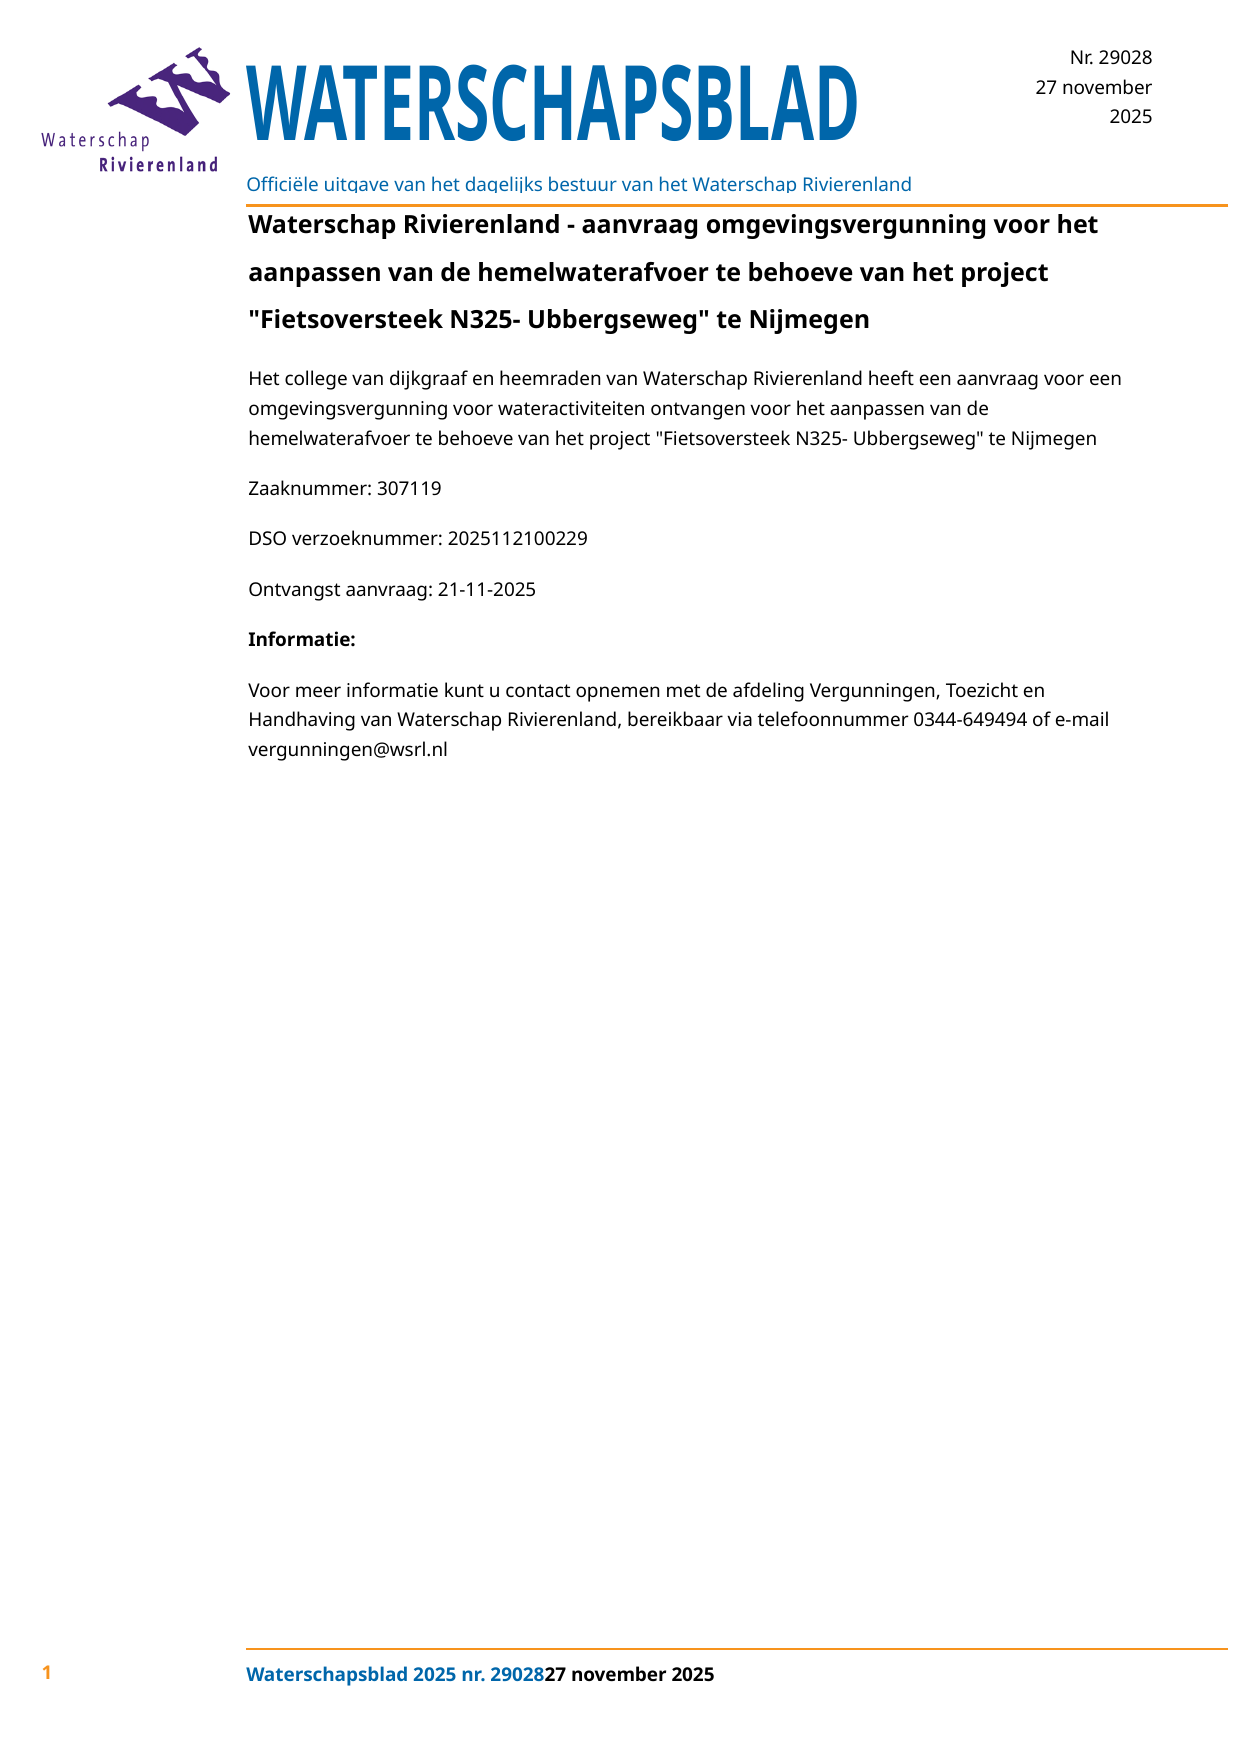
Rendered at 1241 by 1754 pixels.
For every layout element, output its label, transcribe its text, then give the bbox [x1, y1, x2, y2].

text Waterschap Rivierenland - aanvraag omgevingsvergunning voor het aanpassen van de hemelwaterafvoer te behoeve van het project "Fietsoversteek N325- Ubbergseweg" te Nijmegen [248, 207, 1152, 336]
text Voor meer informatie kunt u contact opnemen met de afdeling Vergunningen, Toezicht en Handhaving van Waterschap Rivierenland, bereikbaar via telefoonnummer 0344-649494 of e-mail vergunningen@wsrl.nl [248, 677, 1152, 762]
text Ontvangst aanvraag: 21-11-2025 [248, 576, 1152, 602]
text Zaaknummer: 307119 [248, 475, 1152, 501]
text Het college van dijkgraaf en heemraden van Waterschap Rivierenland heeft een aanvraag voor een omgevingsvergunning voor wateractiviteiten ontvangen voor het aanpassen van de hemelwaterafvoer te behoeve van het project "Fietsoversteek N325- Ubbergseweg" te Nijmegen [248, 366, 1152, 450]
picture [41, 47, 231, 172]
text DSO verzoeknummer: 2025112100229 [248, 526, 1152, 551]
text Informatie: [248, 626, 1152, 652]
